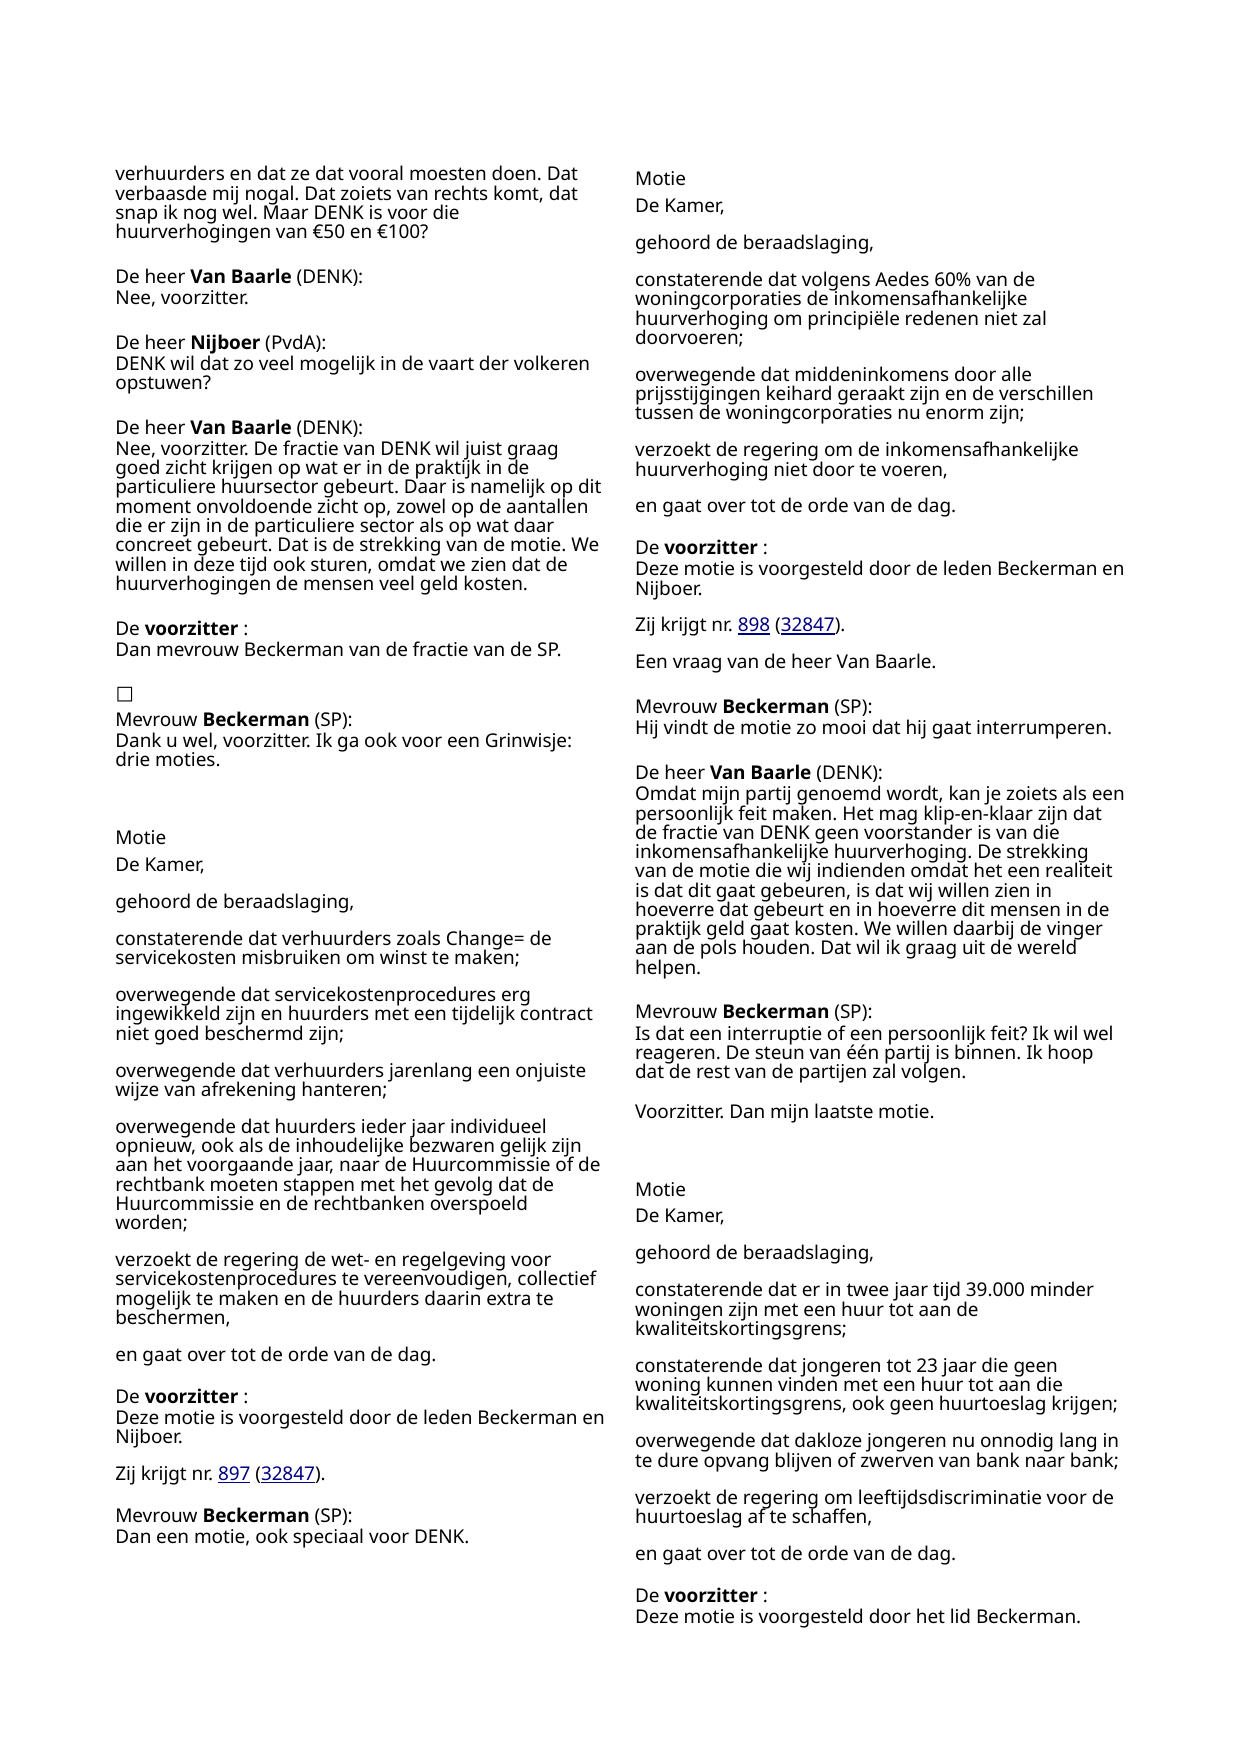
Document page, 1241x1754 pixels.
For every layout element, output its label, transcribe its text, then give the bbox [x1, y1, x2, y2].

text Mevrouw Beckerman (SP): [115, 1502, 605, 1528]
text Dank u wel, voorzitter. Ik ga ook voor een Grinwisje: drie moties. [115, 732, 605, 771]
text overwegende dat verhuurders jarenlang een onjuiste wijze van afrekening hanteren; [115, 1062, 605, 1100]
text Nee, voorzitter. [115, 289, 605, 308]
text Mevrouw Beckerman (SP): [115, 706, 605, 732]
text constaterende dat er in twee jaar tijd 39.000 minder woningen zijn met een huur tot aan de kwaliteitskortingsgrens; [635, 1281, 1125, 1339]
text De Kamer, [115, 856, 605, 875]
text Motie [635, 1176, 1125, 1201]
text gehoord de beraadslaging, [635, 234, 1125, 253]
text Hij vindt de motie zo mooi dat hij gaat interrumperen. [635, 719, 1125, 739]
text Nee, voorzitter. De fractie van DENK wil juist graag goed zicht krijgen op wat er in de praktijk in de particuliere huursector gebeurt. Daar is namelijk op dit moment onvoldoende zicht op, zowel op de aantallen die er zijn in de particuliere sector als op wat daar concreet gebeurt. Dat is de strekking van de motie. We willen in deze tijd ook sturen, omdat we zien dat de huurverhogingen de mensen veel geld kosten. [115, 440, 605, 594]
text Dan mevrouw Beckerman van de fractie van de SP. [115, 641, 605, 660]
text De heer Nijboer (PvdA): [115, 329, 605, 355]
text gehoord de beraadslaging, [115, 893, 605, 912]
text verzoekt de regering om de inkomensafhankelijke huurverhoging niet door te voeren, [635, 441, 1125, 480]
text Is dat een interruptie of een persoonlijk feit? Ik wil wel reageren. De steun van één partij is binnen. Ik hoop dat de rest van de partijen zal volgen. [635, 1024, 1125, 1082]
text verzoekt de regering om leeftijdsdiscriminatie voor de huurtoeslag af te schaffen, [635, 1489, 1125, 1527]
text Omdat mijn partij genoemd wordt, kan je zoiets als een persoonlijk feit maken. Het mag klip-en-klaar zijn dat de fractie van DENK geen voorstander is van die inkomensafhankelijke huurverhoging. De strekking van de motie die wij indienden omdat het een realiteit is dat dit gaat gebeuren, is dat wij willen zien in hoeverre dat gebeurt en in hoeverre dit mensen in de praktijk geld gaat kosten. We willen daarbij de vinger aan de pols houden. Dat wil ik graag uit de wereld helpen. [635, 785, 1125, 978]
text De Kamer, [635, 1207, 1125, 1227]
text De heer Van Baarle (DENK): [635, 759, 1125, 785]
text en gaat over tot de orde van de dag. [115, 1346, 605, 1365]
text Dan een motie, ook speciaal voor DENK. [115, 1528, 605, 1547]
text De voorzitter : [635, 1582, 1125, 1608]
text Deze motie is voorgesteld door de leden Beckerman en Nijboer. [635, 560, 1125, 599]
text overwegende dat servicekostenprocedures erg ingewikkeld zijn en huurders met een tijdelijk contract niet goed beschermd zijn; [115, 986, 605, 1044]
text overwegende dat huurders ieder jaar individueel opnieuw, ook als de inhoudelijke bezwaren gelijk zijn aan het voorgaande jaar, naar de Huurcommissie of de rechtbank moeten stappen met het gevolg dat de Huurcommissie en de rechtbanken overspoeld worden; [115, 1118, 605, 1233]
text ⬜ [115, 681, 605, 706]
text Motie [635, 165, 1125, 191]
text constaterende dat volgens Aedes 60% van de woningcorporaties de inkomensafhankelijke huurverhoging om principiële redenen niet zal doorvoeren; [635, 271, 1125, 348]
text Voorzitter. Dan mijn laatste motie. [635, 1103, 1125, 1122]
text De heer Van Baarle (DENK): [115, 263, 605, 289]
text en gaat over tot de orde van de dag. [635, 1545, 1125, 1564]
text Een vraag van de heer Van Baarle. [635, 653, 1125, 673]
text Motie [115, 824, 605, 850]
text overwegende dat middeninkomens door alle prijsstijgingen keihard geraakt zijn en de verschillen tussen de woningcorporaties nu enorm zijn; [635, 366, 1125, 423]
text verzoekt de regering de wet- en regelgeving voor servicekostenprocedures te vereenvoudigen, collectief mogelijk te maken en de huurders daarin extra te beschermen, [115, 1251, 605, 1328]
text Deze motie is voorgesteld door het lid Beckerman. [635, 1608, 1125, 1627]
text Mevrouw Beckerman (SP): [635, 999, 1125, 1024]
text De heer Van Baarle (DENK): [115, 414, 605, 440]
text De voorzitter : [115, 1383, 605, 1409]
text verhuurders en dat ze dat vooral moesten doen. Dat verbaasde mij nogal. Dat zoiets van rechts komt, dat snap ik nog wel. Maar DENK is voor die huurverhogingen van €50 en €100? [115, 165, 605, 242]
text De voorzitter : [635, 534, 1125, 560]
text Zij krijgt nr. 897 (32847). [115, 1465, 605, 1484]
text Zij krijgt nr. 898 (32847). [635, 616, 1125, 636]
text gehoord de beraadslaging, [635, 1244, 1125, 1264]
text De voorzitter : [115, 615, 605, 641]
text constaterende dat verhuurders zoals Change= de servicekosten misbruiken om winst te maken; [115, 930, 605, 968]
text en gaat over tot de orde van de dag. [635, 497, 1125, 517]
text Deze motie is voorgesteld door de leden Beckerman en Nijboer. [115, 1409, 605, 1447]
text Mevrouw Beckerman (SP): [635, 694, 1125, 719]
text DENK wil dat zo veel mogelijk in de vaart der volkeren opstuwen? [115, 355, 605, 393]
text De Kamer, [635, 197, 1125, 216]
text constaterende dat jongeren tot 23 jaar die geen woning kunnen vinden met een huur tot aan die kwaliteitskortingsgrens, ook geen huurtoeslag krijgen; [635, 1357, 1125, 1415]
text overwegende dat dakloze jongeren nu onnodig lang in te dure opvang blijven of zwerven van bank naar bank; [635, 1432, 1125, 1471]
